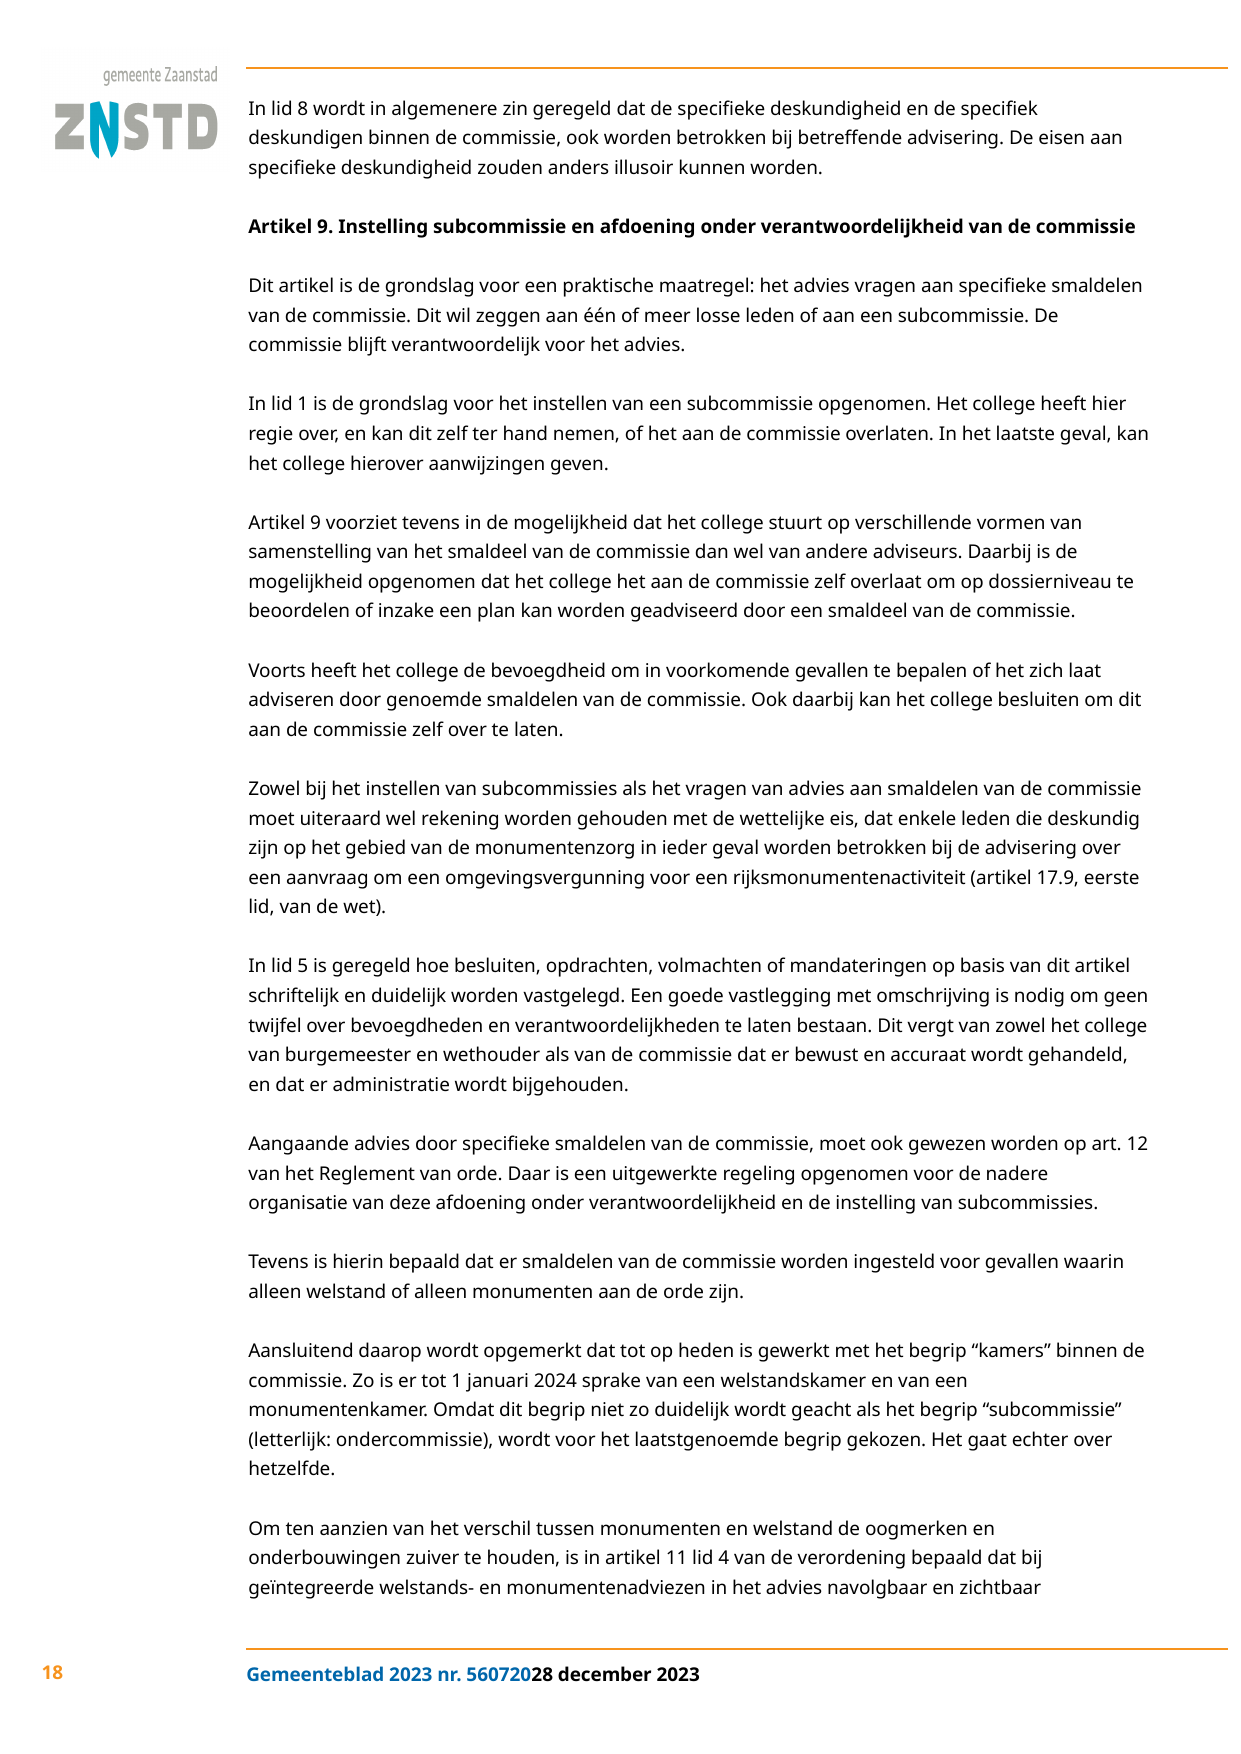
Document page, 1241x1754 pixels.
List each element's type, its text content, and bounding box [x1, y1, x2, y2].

text In lid 5 is geregeld hoe besluiten, opdrachten, volmachten of mandateringen op basis van dit artikel schriftelijk en duidelijk worden vastgelegd. Een goede vastlegging met omschrijving is nodig om geen twijfel over bevoegdheden en verantwoordelijkheden te laten bestaan. Dit vergt van zowel het college van burgemeester en wethouder als van de commissie dat er bewust en accuraat wordt gehandeld, en dat er administratie wordt bijgehouden. [248, 953, 1152, 1097]
text Artikel 9 voorziet tevens in de mogelijkheid dat het college stuurt op verschillende vormen van samenstelling van het smaldeel van de commissie dan wel van andere adviseurs. Daarbij is de mogelijkheid opgenomen dat het college het aan de commissie zelf overlaat om op dossierniveau te beoordelen of inzake een plan kan worden geadviseerd door een smaldeel van de commissie. [248, 509, 1152, 623]
text Dit artikel is de grondslag voor een praktische maatregel: het advies vragen aan specifieke smaldelen van de commissie. Dit wil zeggen aan één of meer losse leden of aan een subcommissie. De commissie blijft verantwoordelijk voor het advies. [248, 272, 1152, 357]
text In lid 8 wordt in algemenere zin geregeld dat de specifieke deskundigheid en de specifiek deskundigen binnen de commissie, ook worden betrokken bij betreffende advisering. De eisen aan specifieke deskundigheid zouden anders illusoir kunnen worden. [248, 95, 1152, 180]
picture [41, 47, 231, 172]
text Aansluitend daarop wordt opgemerkt dat tot op heden is gewerkt met het begrip “kamers” binnen de commissie. Zo is er tot 1 januari 2024 sprake van een welstandskamer en van een monumentenkamer. Omdat dit begrip niet zo duidelijk wordt geacht als het begrip “subcommissie” (letterlijk: ondercommissie), wordt voor het laatstgenoemde begrip gekozen. Het gaat echter over hetzelfde. [248, 1337, 1152, 1481]
text Artikel 9. Instelling subcommissie en afdoening onder verantwoordelijkheid van de commissie [248, 213, 1152, 239]
text Aangaande advies door specifieke smaldelen van de commissie, moet ook gewezen worden op art. 12 van het Reglement van orde. Daar is een uitgewerkte regeling opgenomen voor de nadere organisatie van deze afdoening onder verantwoordelijkheid en de instelling van subcommissies. [248, 1130, 1152, 1215]
text Voorts heeft het college de bevoegdheid om in voorkomende gevallen te bepalen of het zich laat adviseren door genoemde smaldelen van de commissie. Ook daarbij kan het college besluiten om dit aan de commissie zelf over te laten. [248, 657, 1152, 742]
text In lid 1 is de grondslag voor het instellen van een subcommissie opgenomen. Het college heeft hier regie over, en kan dit zelf ter hand nemen, of het aan de commissie overlaten. In het laatste geval, kan het college hierover aanwijzingen geven. [248, 391, 1152, 476]
text Om ten aanzien van het verschil tussen monumenten en welstand de oogmerken en onderbouwingen zuiver te houden, is in artikel 11 lid 4 van de verordening bepaald dat bij geïntegreerde welstands- en monumentenadviezen in het advies navolgbaar en zichtbaar [248, 1515, 1152, 1600]
text Zowel bij het instellen van subcommissies als het vragen van advies aan smaldelen van de commissie moet uiteraard wel rekening worden gehouden met de wettelijke eis, dat enkele leden die deskundig zijn op het gebied van de monumentenzorg in ieder geval worden betrokken bij de advisering over een aanvraag om een omgevingsvergunning voor een rijksmonumentenactiviteit (artikel 17.9, eerste lid, van de wet). [248, 775, 1152, 919]
text Tevens is hierin bepaald dat er smaldelen van de commissie worden ingesteld voor gevallen waarin alleen welstand of alleen monumenten aan de orde zijn. [248, 1248, 1152, 1304]
